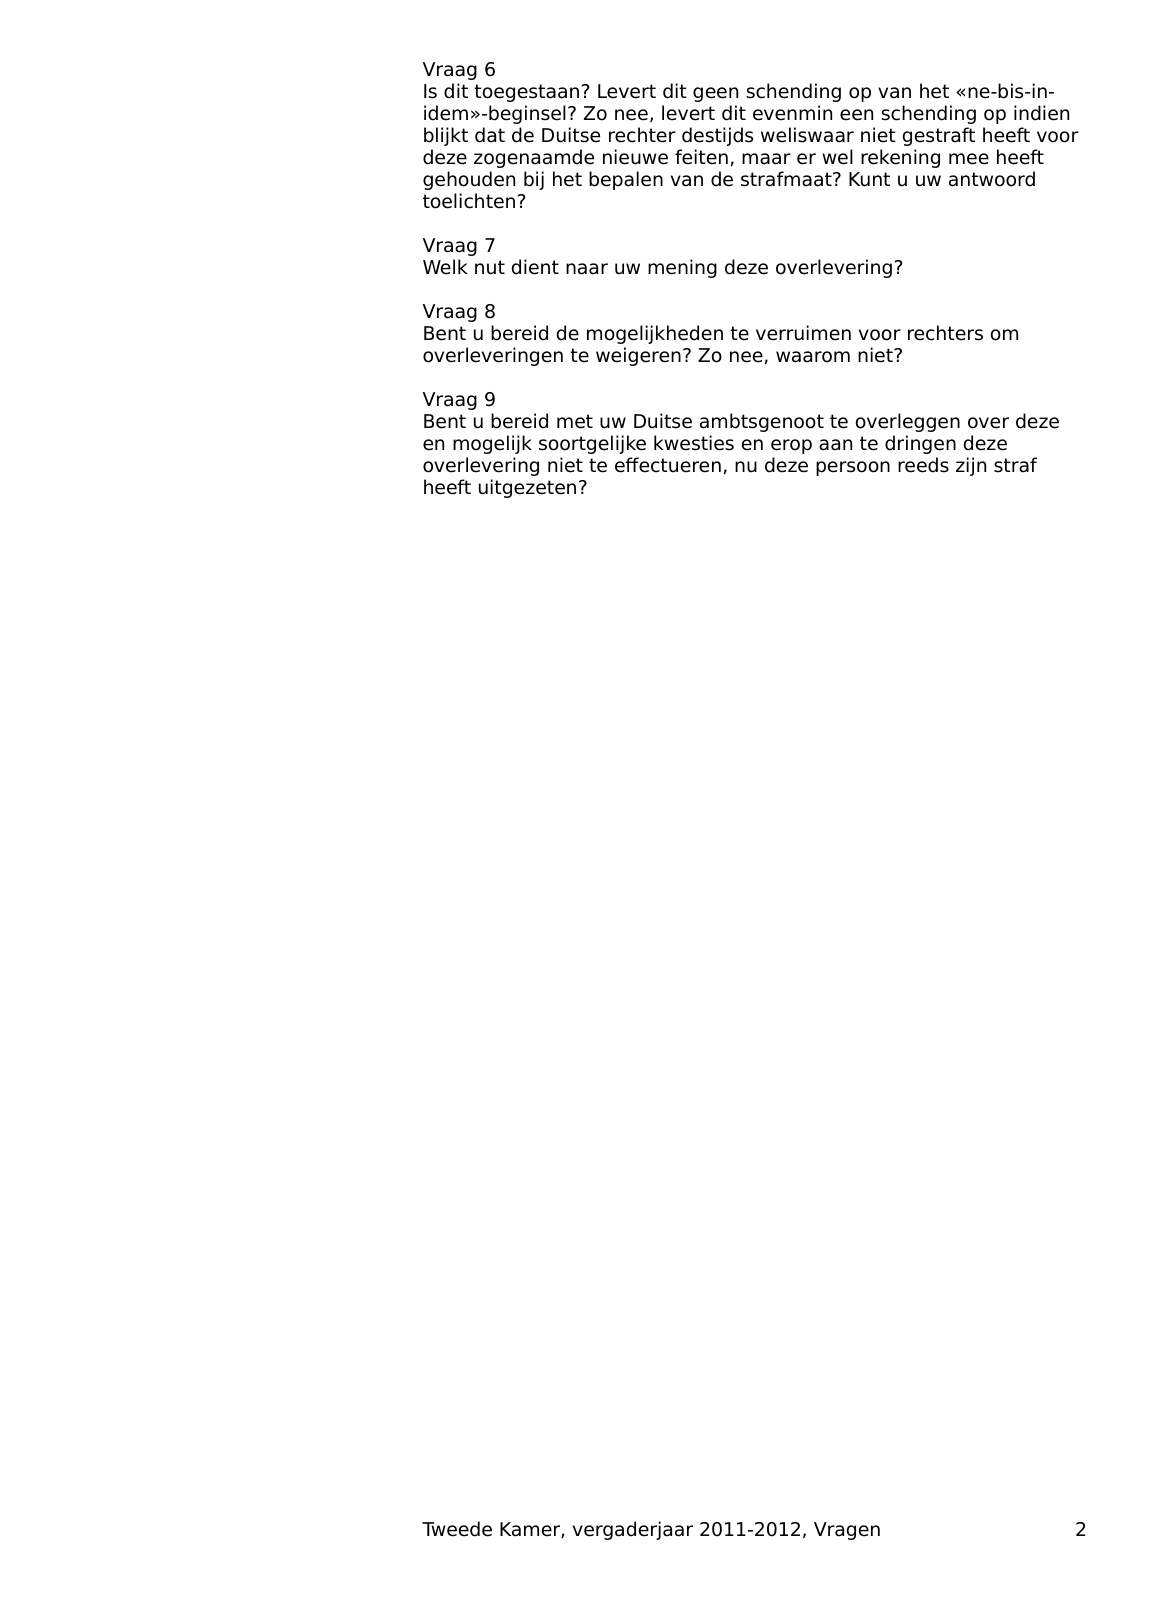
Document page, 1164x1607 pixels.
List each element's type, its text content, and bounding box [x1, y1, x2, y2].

text Bent u bereid de mogelijkheden te verruimen voor rechters om overleveringen te weigeren? Zo nee, waarom niet? [422, 323, 1087, 367]
text Vraag 6 [422, 59, 1087, 81]
text Vraag 7 [422, 235, 1087, 257]
text Vraag 8 [422, 301, 1087, 323]
text Welk nut dient naar uw mening deze overlevering? [422, 257, 1087, 279]
text Bent u bereid met uw Duitse ambtsgenoot te overleggen over deze en mogelijk soortgelijke kwesties en erop aan te dringen deze overlevering niet te effectueren, nu deze persoon reeds zijn straf heeft uitgezeten? [422, 411, 1087, 499]
text Vraag 9 [422, 389, 1087, 411]
text Is dit toegestaan? Levert dit geen schending op van het «ne-bis-in-idem»-beginsel? Zo nee, levert dit evenmin een schending op indien blijkt dat de Duitse rechter destijds weliswaar niet gestraft heeft voor deze zogenaamde nieuwe feiten, maar er wel rekening mee heeft gehouden bij het bepalen van de strafmaat? Kunt u uw antwoord toelichten? [422, 81, 1087, 213]
